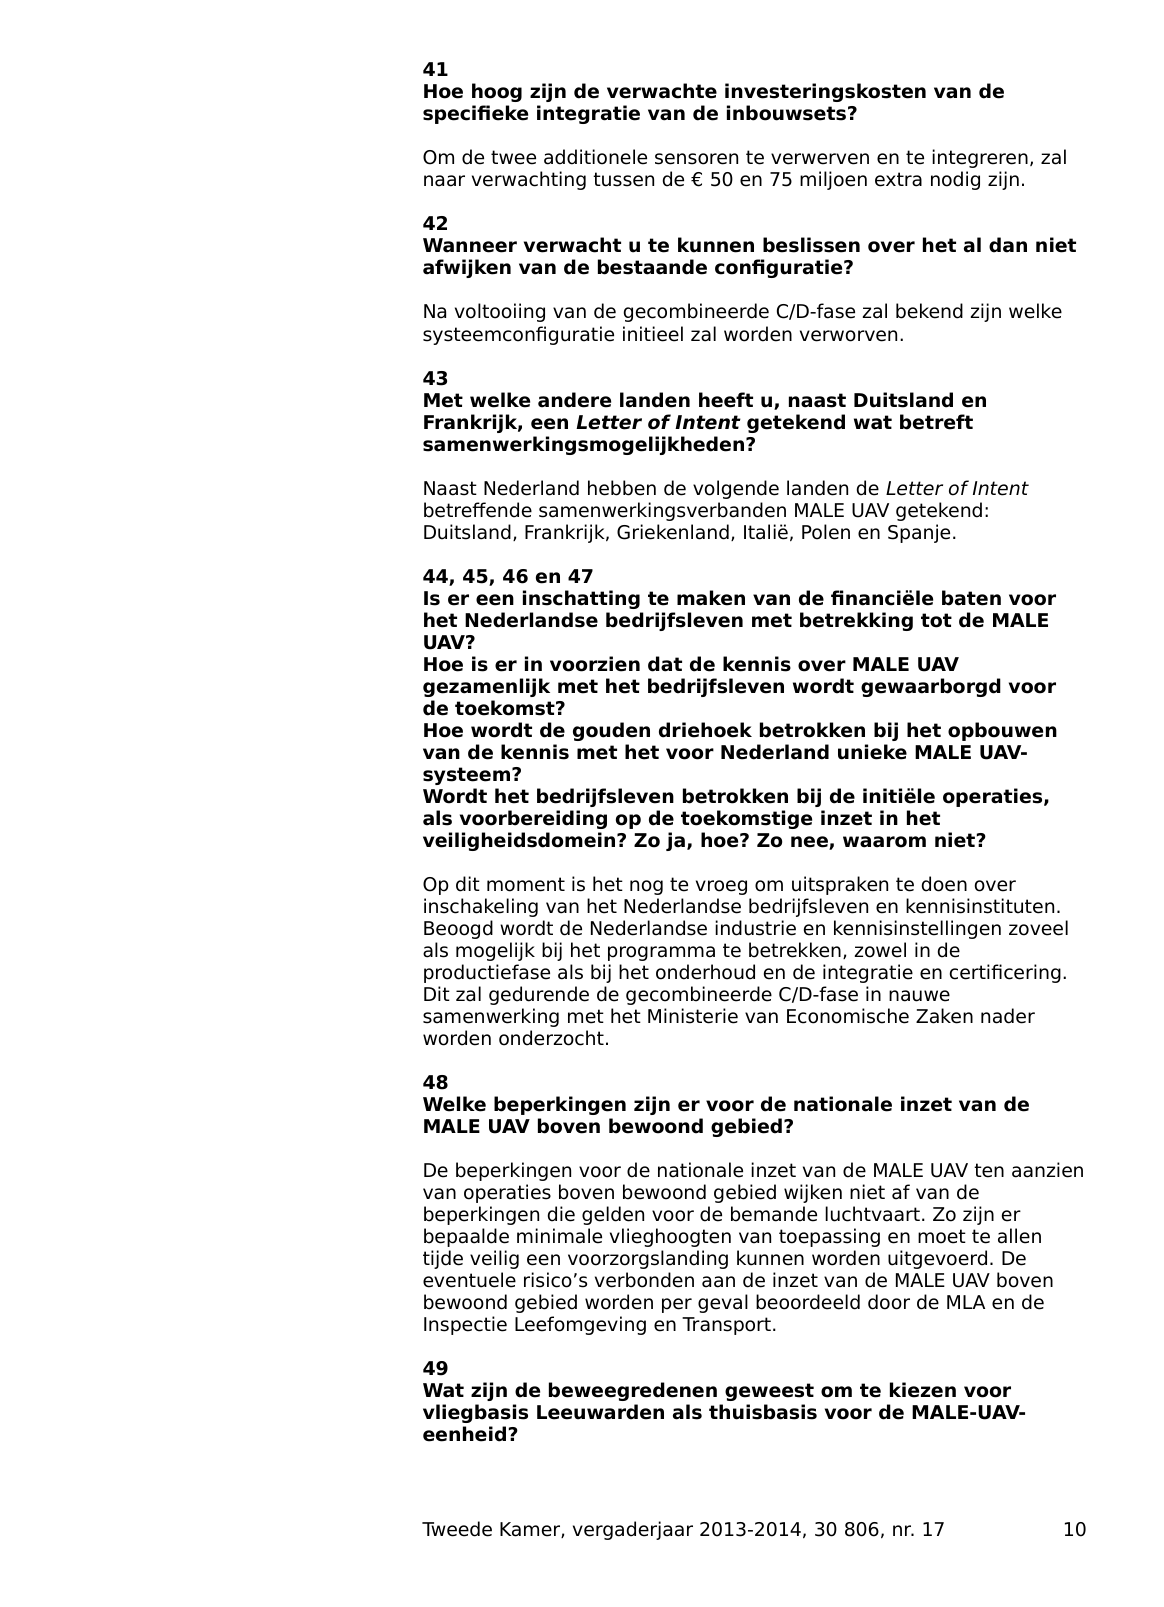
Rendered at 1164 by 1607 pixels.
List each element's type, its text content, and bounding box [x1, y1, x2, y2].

text 43 [422, 368, 1087, 389]
text De beperkingen voor de nationale inzet van de MALE UAV ten aanzien van operaties boven bewoond gebied wijken niet af van de beperkingen die gelden voor de bemande luchtvaart. Zo zijn er bepaalde minimale vlieghoogten van toepassing en moet te allen tijde veilig een voorzorgslanding kunnen worden uitgevoerd. De eventuele risico’s verbonden aan de inzet van de MALE UAV boven bewoond gebied worden per geval beoordeeld door de MLA en de Inspectie Leefomgeving en Transport. [422, 1160, 1087, 1336]
text Wordt het bedrijfsleven betrokken bij de initiële operaties, als voorbereiding op de toekomstige inzet in het veiligheidsdomein? Zo ja, hoe? Zo nee, waarom niet? [422, 786, 1087, 852]
text Welke beperkingen zijn er voor de nationale inzet van de MALE UAV boven bewoond gebied? [422, 1094, 1087, 1138]
text Wanneer verwacht u te kunnen beslissen over het al dan niet afwijken van de bestaande configuratie? [422, 235, 1087, 279]
text Hoe is er in voorzien dat de kennis over MALE UAV gezamenlijk met het bedrijfsleven wordt gewaarborgd voor de toekomst? [422, 654, 1087, 720]
text Met welke andere landen heeft u, naast Duitsland en Frankrijk, een Letter of Intent getekend wat betreft samenwerkingsmogelijkheden? [422, 389, 1087, 456]
text Op dit moment is het nog te vroeg om uitspraken te doen over inschakeling van het Nederlandse bedrijfsleven en kennisinstituten. Beoogd wordt de Nederlandse industrie en kennisinstellingen zoveel als mogelijk bij het programma te betrekken, zowel in de productiefase als bij het onderhoud en de integratie en certificering. Dit zal gedurende de gecombineerde C/D-fase in nauwe samenwerking met het Ministerie van Economische Zaken nader worden onderzocht. [422, 874, 1087, 1049]
text Is er een inschatting te maken van de financiële baten voor het Nederlandse bedrijfsleven met betrekking tot de MALE UAV? [422, 588, 1087, 654]
text 48 [422, 1072, 1087, 1094]
text Om de twee additionele sensoren te verwerven en te integreren, zal naar verwachting tussen de € 50 en 75 miljoen extra nodig zijn. [422, 147, 1087, 191]
text Hoe wordt de gouden driehoek betrokken bij het opbouwen van de kennis met het voor Nederland unieke MALE UAV-systeem? [422, 720, 1087, 786]
text Naast Nederland hebben de volgende landen de Letter of Intent betreffende samenwerkingsverbanden MALE UAV getekend: Duitsland, Frankrijk, Griekenland, Italië, Polen en Spanje. [422, 478, 1087, 544]
text Wat zijn de beweegredenen geweest om te kiezen voor vliegbasis Leeuwarden als thuisbasis voor de MALE-UAV-eenheid? [422, 1380, 1087, 1446]
text 49 [422, 1358, 1087, 1380]
text 41 [422, 59, 1087, 81]
text 44, 45, 46 en 47 [422, 566, 1087, 588]
text Hoe hoog zijn de verwachte investeringskosten van de specifieke integratie van de inbouwsets? [422, 81, 1087, 125]
text Na voltooiing van de gecombineerde C/D-fase zal bekend zijn welke systeemconfiguratie initieel zal worden verworven. [422, 301, 1087, 345]
text 42 [422, 213, 1087, 235]
